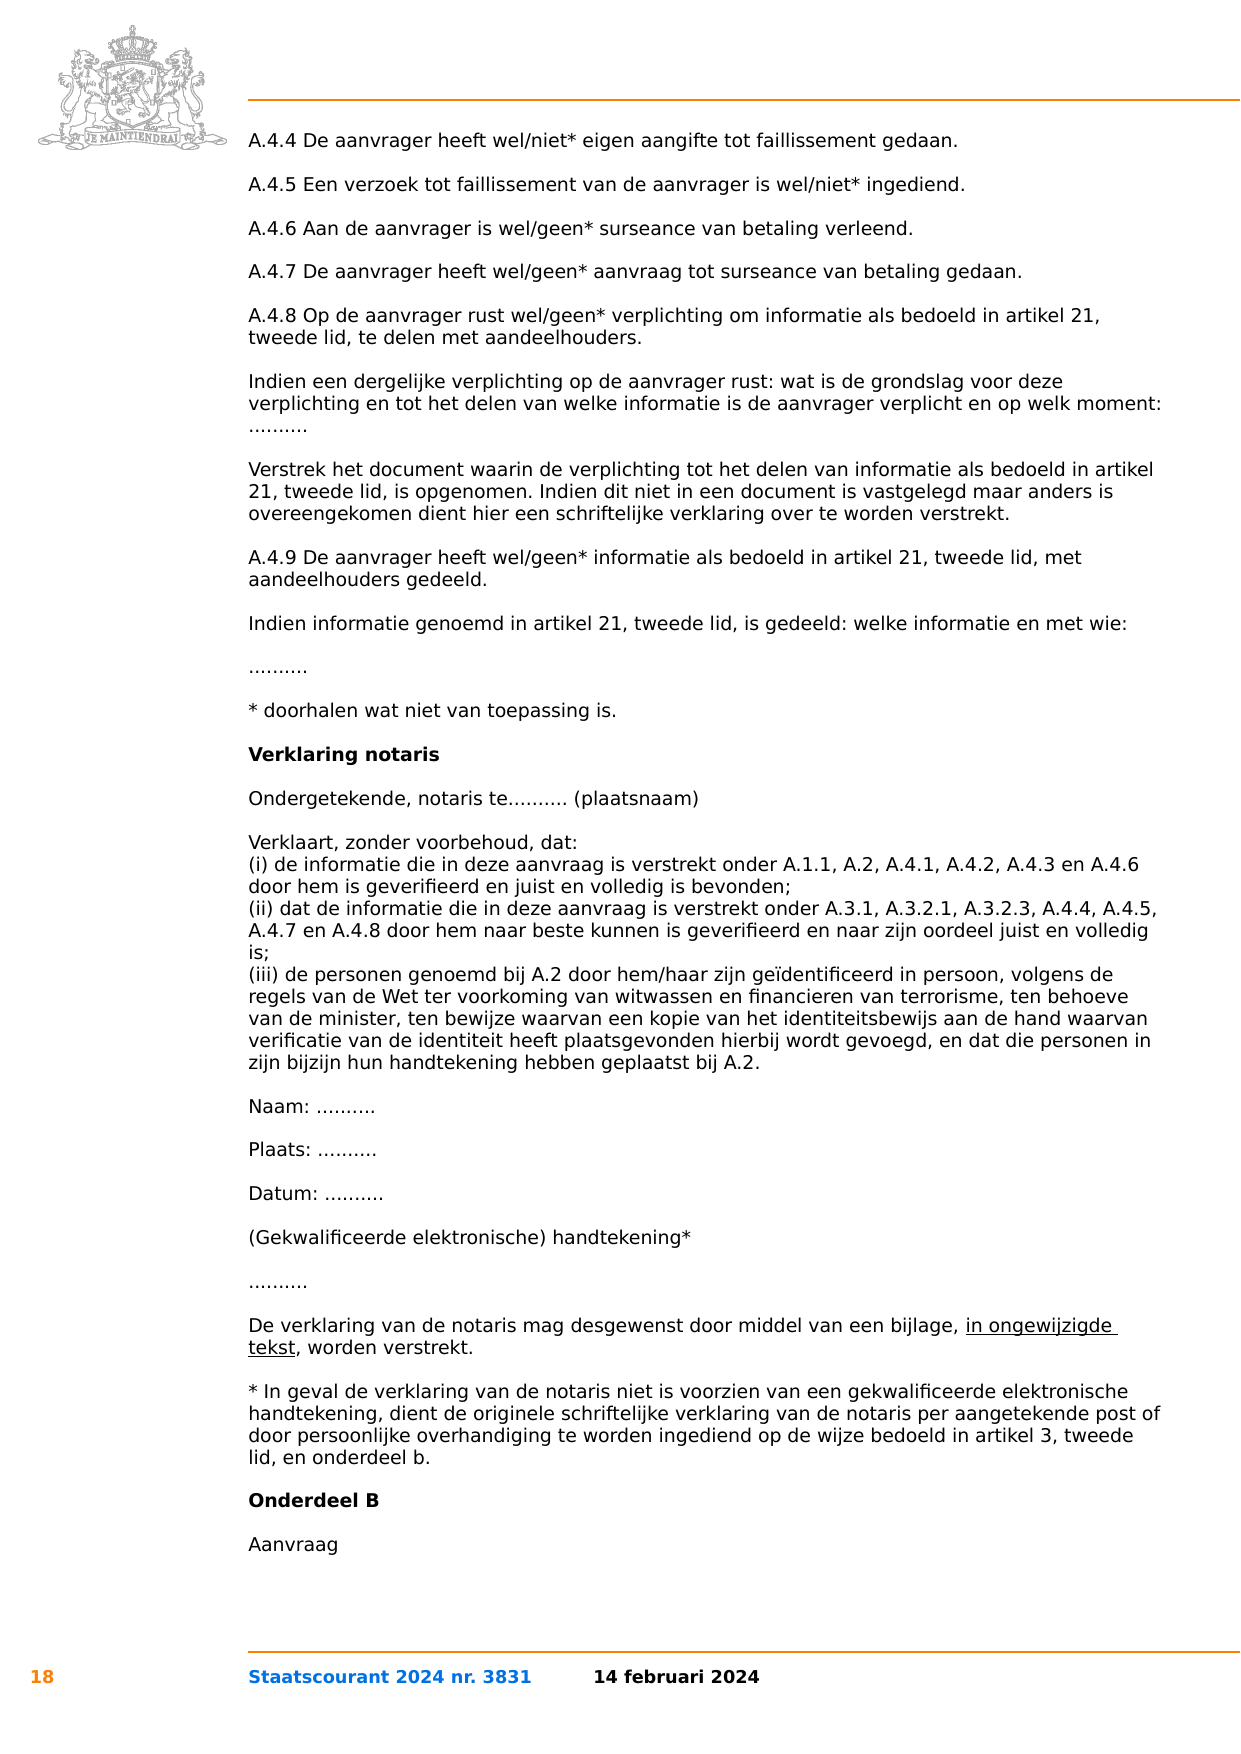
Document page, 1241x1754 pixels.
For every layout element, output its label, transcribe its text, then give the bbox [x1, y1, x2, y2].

text .......... [248, 1271, 1163, 1293]
text .......... [248, 656, 1163, 678]
text A.4.6 Aan de aanvrager is wel/geen* surseance van betaling verleend. [248, 218, 1163, 239]
text De verklaring van de notaris mag desgewenst door middel van een bijlage, in ongewijzigde tekst, worden verstrekt. [248, 1315, 1163, 1359]
picture [38, 25, 227, 150]
text Ondergetekende, notaris te.......... (plaatsnaam) [248, 788, 1163, 810]
text Aanvraag [248, 1534, 1163, 1556]
text A.4.9 De aanvrager heeft wel/geen* informatie als bedoeld in artikel 21, tweede lid, met aandeelhouders gedeeld. [248, 547, 1163, 591]
text (Gekwalificeerde elektronische) handtekening* [248, 1227, 1163, 1249]
text (iii) de personen genoemd bij A.2 door hem/haar zijn geïdentificeerd in persoon, volgens de regels van de Wet ter voorkoming van witwassen en financieren van terrorisme, ten behoeve van de minister, ten bewijze waarvan een kopie van het identiteitsbewijs aan de hand waarvan verificatie van de identiteit heeft plaatsgevonden hierbij wordt gevoegd, en dat die personen in zijn bijzijn hun handtekening hebben geplaatst bij A.2. [248, 964, 1163, 1074]
text Verklaart, zonder voorbehoud, dat: [248, 832, 1163, 854]
text (i) de informatie die in deze aanvraag is verstrekt onder A.1.1, A.2, A.4.1, A.4.2, A.4.3 en A.4.6 door hem is geverifieerd en juist en volledig is bevonden; [248, 854, 1163, 898]
text Indien een dergelijke verplichting op de aanvrager rust: wat is de grondslag voor deze verplichting en tot het delen van welke informatie is de aanvrager verplicht en op welk moment: .......... [248, 371, 1163, 437]
text A.4.4 De aanvrager heeft wel/niet* eigen aangifte tot faillissement gedaan. [248, 130, 1163, 152]
text Indien informatie genoemd in artikel 21, tweede lid, is gedeeld: welke informatie en met wie: [248, 613, 1163, 634]
text Datum: .......... [248, 1183, 1163, 1205]
text Plaats: .......... [248, 1139, 1163, 1161]
text Verstrek het document waarin de verplichting tot het delen van informatie als bedoeld in artikel 21, tweede lid, is opgenomen. Indien dit niet in een document is vastgelegd maar anders is overeengekomen dient hier een schriftelijke verklaring over te worden verstrekt. [248, 459, 1163, 525]
text Onderdeel B [248, 1490, 1163, 1512]
text A.4.5 Een verzoek tot faillissement van de aanvrager is wel/niet* ingediend. [248, 174, 1163, 196]
text Verklaring notaris [248, 744, 1163, 766]
text * doorhalen wat niet van toepassing is. [248, 700, 1163, 722]
text Naam: .......... [248, 1096, 1163, 1117]
text (ii) dat de informatie die in deze aanvraag is verstrekt onder A.3.1, A.3.2.1, A.3.2.3, A.4.4, A.4.5, A.4.7 en A.4.8 door hem naar beste kunnen is geverifieerd en naar zijn oordeel juist en volledig is; [248, 898, 1163, 964]
text A.4.8 Op de aanvrager rust wel/geen* verplichting om informatie als bedoeld in artikel 21, tweede lid, te delen met aandeelhouders. [248, 305, 1163, 349]
text A.4.7 De aanvrager heeft wel/geen* aanvraag tot surseance van betaling gedaan. [248, 261, 1163, 283]
text * In geval de verklaring van de notaris niet is voorzien van een gekwalificeerde elektronische handtekening, dient de originele schriftelijke verklaring van de notaris per aangetekende post of door persoonlijke overhandiging te worden ingediend op de wijze bedoeld in artikel 3, tweede lid, en onderdeel b. [248, 1381, 1163, 1468]
